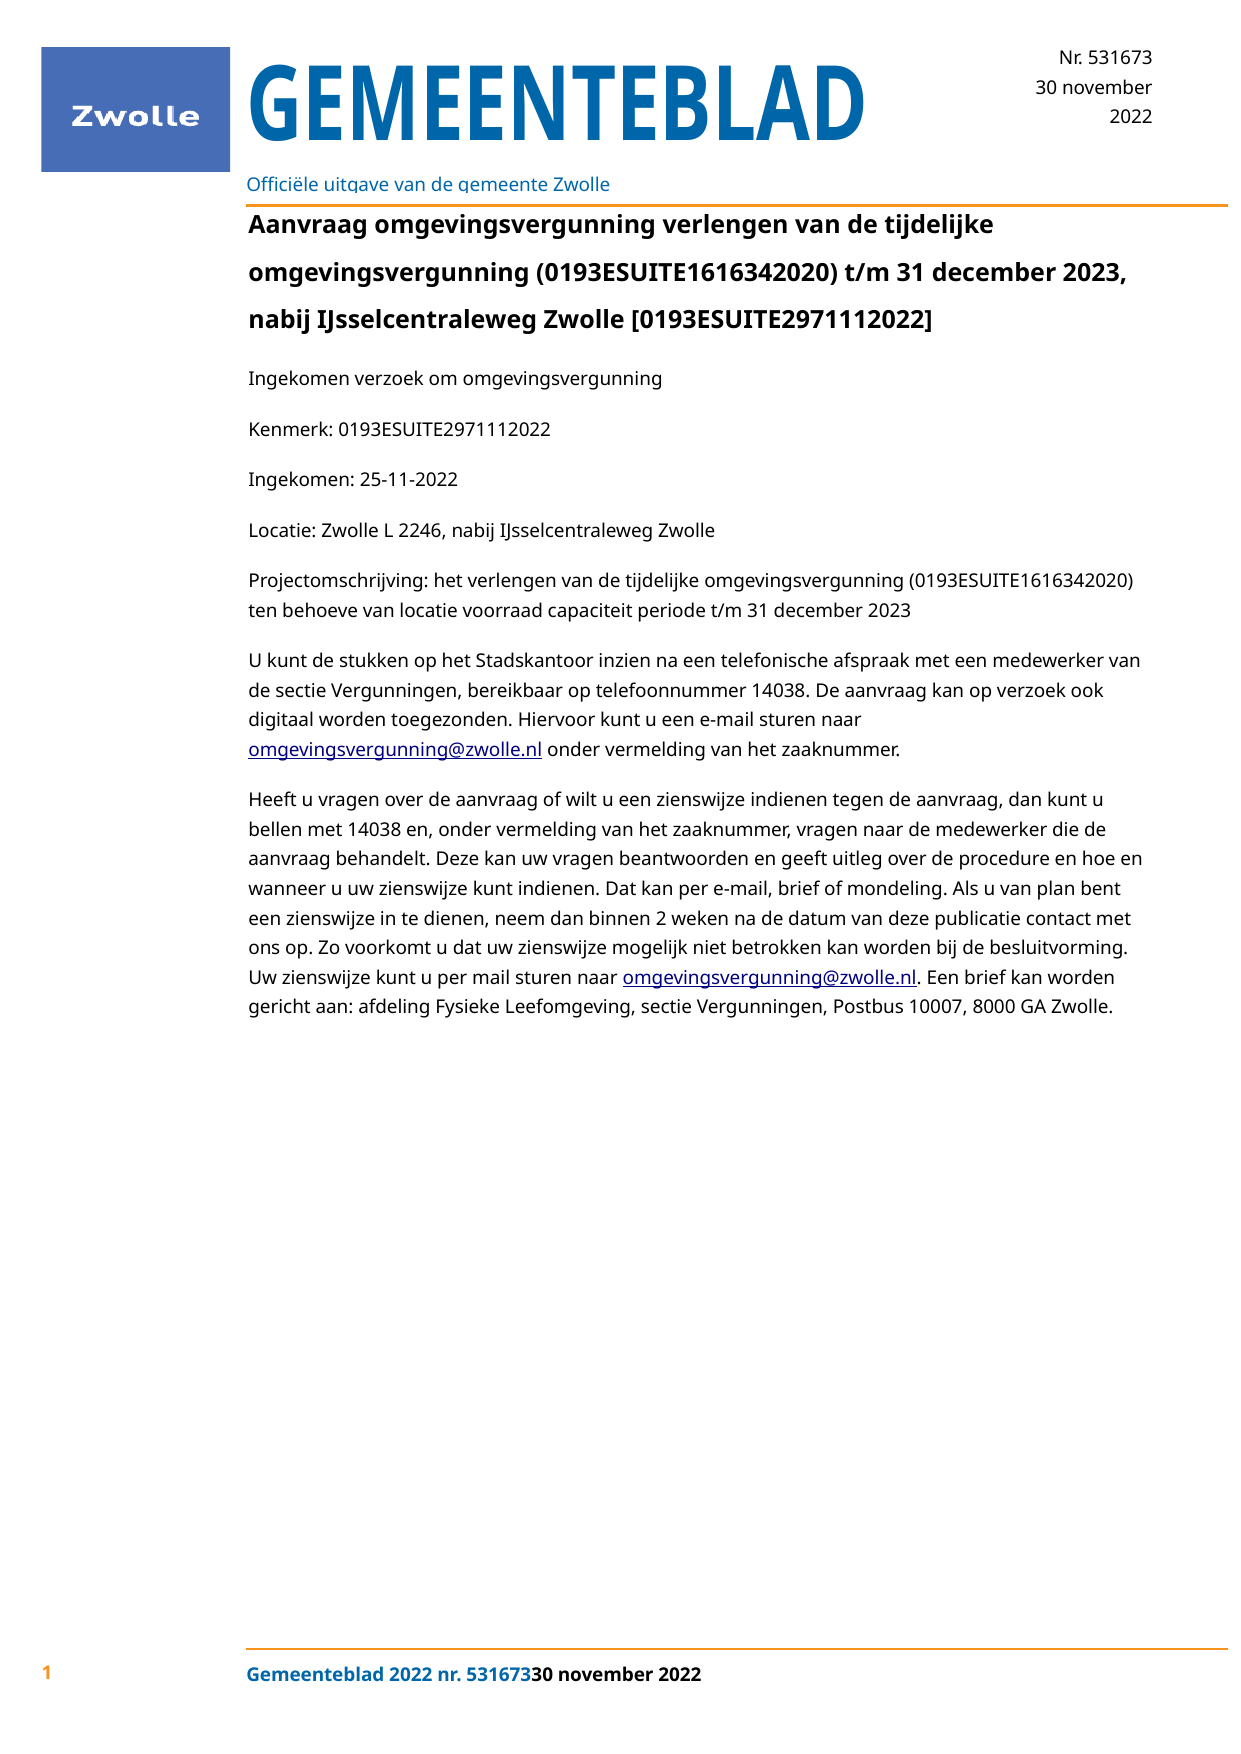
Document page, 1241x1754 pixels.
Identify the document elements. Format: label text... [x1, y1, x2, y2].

text Kenmerk: 0193ESUITE2971112022 [248, 416, 1152, 442]
text Aanvraag omgevingsvergunning verlengen van de tijdelijke omgevingsvergunning (0193ESUITE1616342020) t/m 31 december 2023, nabij IJsselcentraleweg Zwolle [0193ESUITE2971112022] [248, 207, 1152, 336]
text U kunt de stukken op het Stadskantoor inzien na een telefonische afspraak met een medewerker van de sectie Vergunningen, bereikbaar op telefoonnummer 14038. De aanvraag kan op verzoek ook digitaal worden toegezonden. Hiervoor kunt u een e-mail sturen naar omgevingsvergunning@zwolle.nl onder vermelding van het zaaknummer. [248, 647, 1152, 762]
picture [41, 47, 231, 172]
text Projectomschrijving: het verlengen van de tijdelijke omgevingsvergunning (0193ESUITE1616342020) ten behoeve van locatie voorraad capaciteit periode t/m 31 december 2023 [248, 567, 1152, 622]
text Locatie: Zwolle L 2246, nabij IJsselcentraleweg Zwolle [248, 517, 1152, 542]
text Ingekomen verzoek om omgevingsvergunning [248, 366, 1152, 391]
text Heeft u vragen over de aanvraag of wilt u een zienswijze indienen tegen de aanvraag, dan kunt u bellen met 14038 en, onder vermelding van het zaaknummer, vragen naar de medewerker die de aanvraag behandelt. Deze kan uw vragen beantwoorden en geeft uitleg over de procedure en hoe en wanneer u uw zienswijze kunt indienen. Dat kan per e-mail, brief of mondeling. Als u van plan bent een zienswijze in te dienen, neem dan binnen 2 weken na de datum van deze publicatie contact met ons op. Zo voorkomt u dat uw zienswijze mogelijk niet betrokken kan worden bij de besluitvorming. Uw zienswijze kunt u per mail sturen naar omgevingsvergunning@zwolle.nl. Een brief kan worden gericht aan: afdeling Fysieke Leefomgeving, sectie Vergunningen, Postbus 10007, 8000 GA Zwolle. [248, 786, 1152, 1019]
text Ingekomen: 25-11-2022 [248, 466, 1152, 492]
